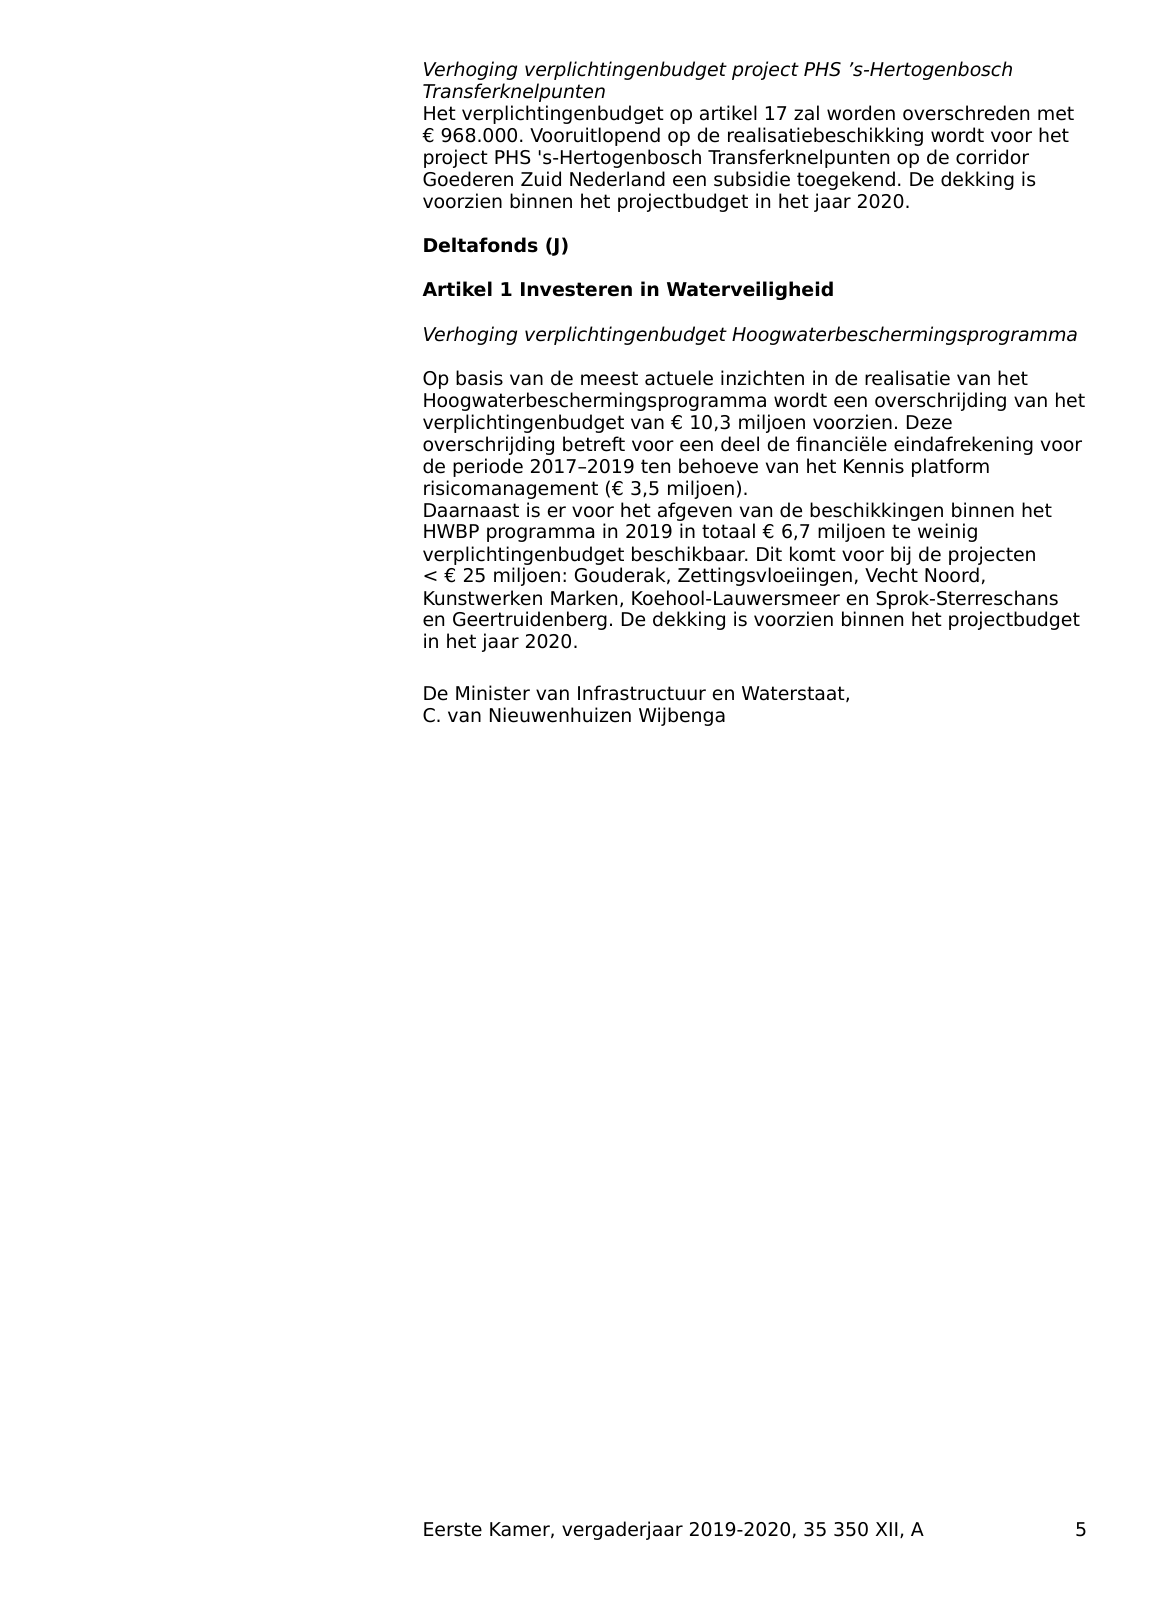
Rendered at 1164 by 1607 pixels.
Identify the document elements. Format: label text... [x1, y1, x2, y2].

subtitle Artikel 1 Investeren in Waterveiligheid [422, 279, 1087, 301]
subtitle Verhoging verplichtingenbudget project PHS ’s-Hertogenbosch Transferknelpunten [422, 59, 1087, 103]
text Op basis van de meest actuele inzichten in de realisatie van het Hoogwaterbeschermingsprogramma wordt een overschrijding van het verplichtingenbudget van € 10,3 miljoen voorzien. Deze overschrijding betreft voor een deel de financiële eindafrekening voor de periode 2017–2019 ten behoeve van het Kennis platform risicomanagement (€ 3,5 miljoen). [422, 368, 1087, 499]
subtitle Deltafonds (J) [422, 235, 1087, 257]
text Het verplichtingenbudget op artikel 17 zal worden overschreden met € 968.000. Vooruitlopend op de realisatiebeschikking wordt voor het project PHS 's-Hertogenbosch Transferknelpunten op de corridor Goederen Zuid Nederland een subsidie toegekend. De dekking is voorzien binnen het projectbudget in het jaar 2020. [422, 103, 1087, 213]
text De Minister van Infrastructuur en Waterstaat, C. van Nieuwenhuizen Wijbenga [422, 683, 1087, 727]
subtitle Verhoging verplichtingenbudget Hoogwaterbeschermingsprogramma [422, 323, 1087, 345]
text Daarnaast is er voor het afgeven van de beschikkingen binnen het HWBP programma in 2019 in totaal € 6,7 miljoen te weinig verplichtingenbudget beschikbaar. Dit komt voor bij de projecten < € 25 miljoen: Gouderak, Zettingsvloeiingen, Vecht Noord, Kunstwerken Marken, Koehool-Lauwersmeer en Sprok-Sterreschans en Geertruidenberg. De dekking is voorzien binnen het projectbudget in het jaar 2020. [422, 499, 1087, 653]
